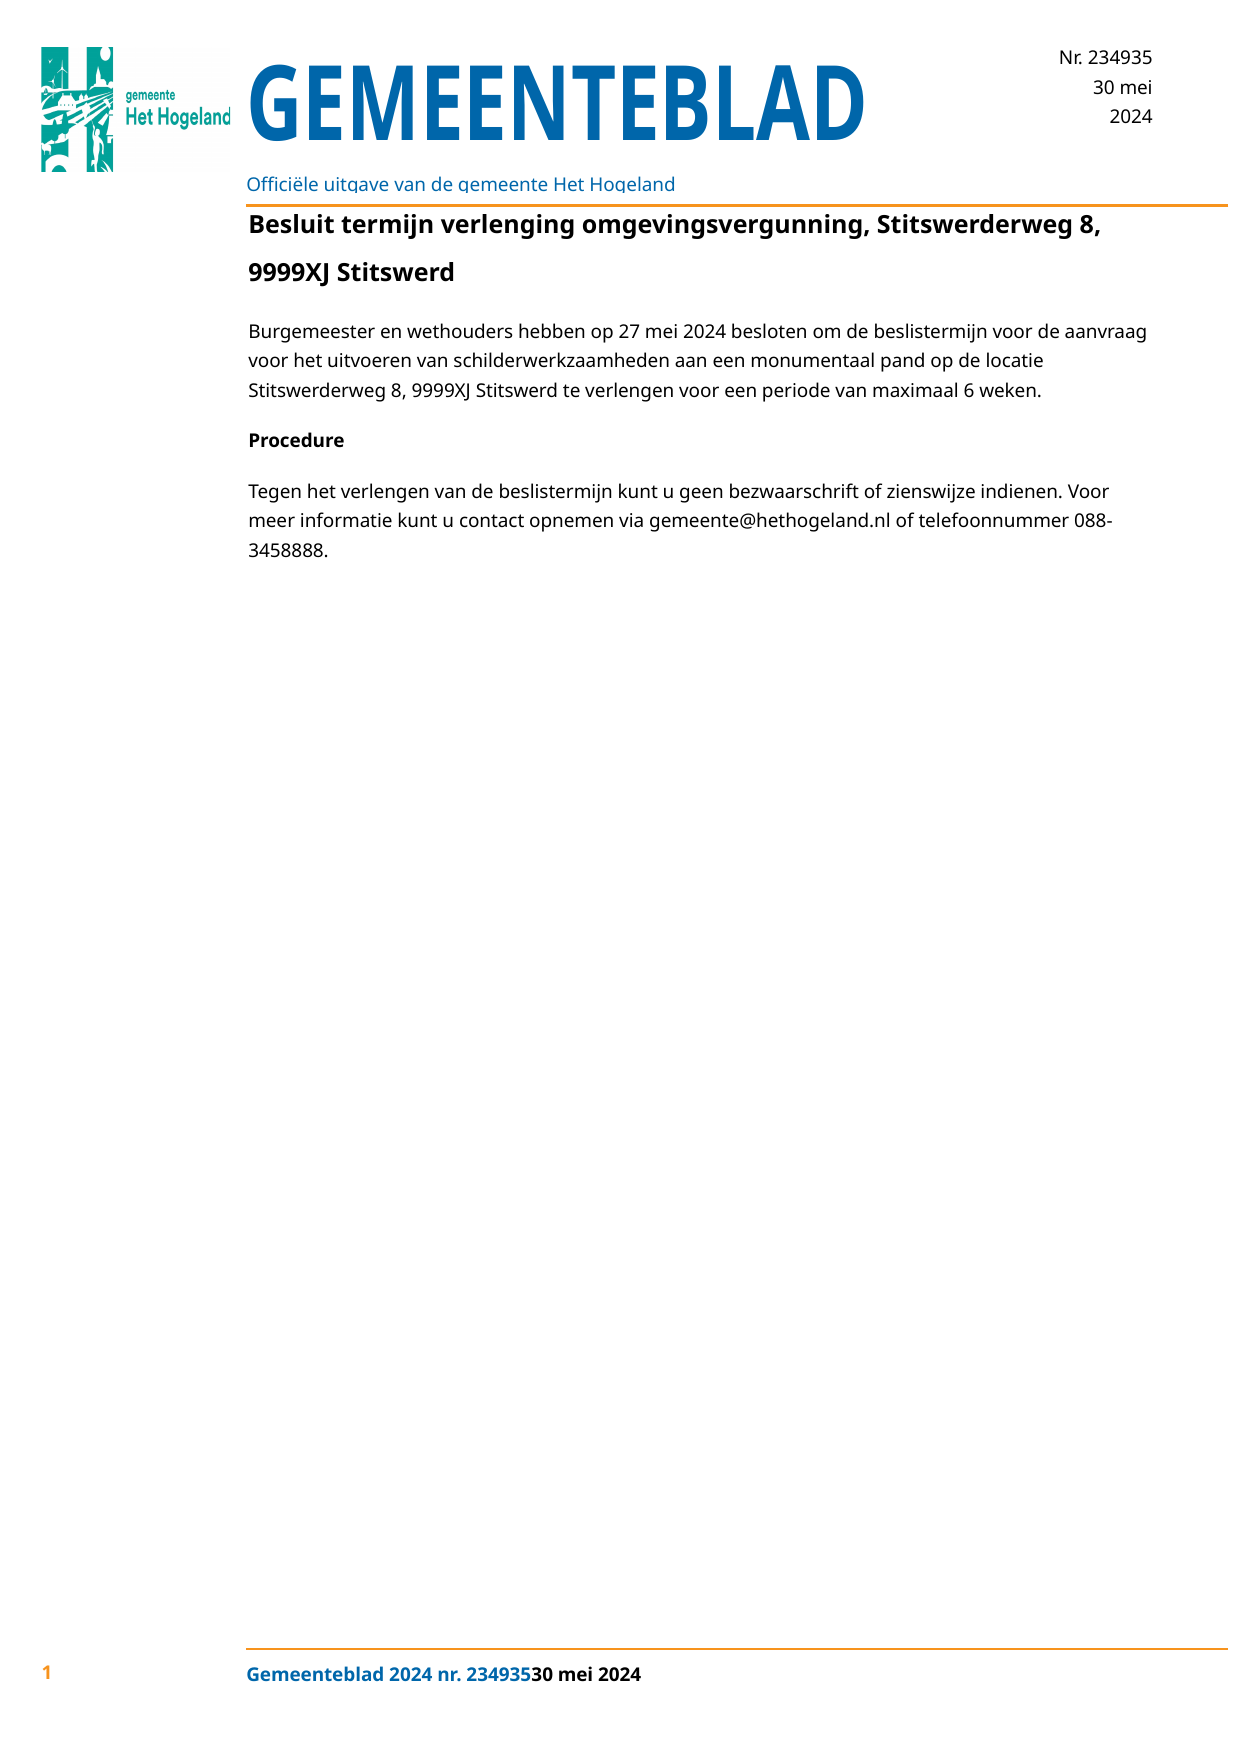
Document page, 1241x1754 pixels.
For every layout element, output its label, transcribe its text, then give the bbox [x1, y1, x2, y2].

text Burgemeester en wethouders hebben op 27 mei 2024 besloten om de beslistermijn voor de aanvraag voor het uitvoeren van schilderwerkzaamheden aan een monumentaal pand op de locatie Stitswerderweg 8, 9999XJ Stitswerd te verlengen voor een periode van maximaal 6 weken. [248, 318, 1152, 403]
text Procedure [248, 427, 1152, 453]
picture [41, 47, 231, 172]
text Besluit termijn verlenging omgevingsvergunning, Stitswerderweg 8, 9999XJ Stitswerd [248, 207, 1152, 288]
text Tegen het verlengen van de beslistermijn kunt u geen bezwaarschrift of zienswijze indienen. Voor meer informatie kunt u contact opnemen via gemeente@hethogeland.nl of telefoonnummer 088-3458888. [248, 478, 1152, 563]
